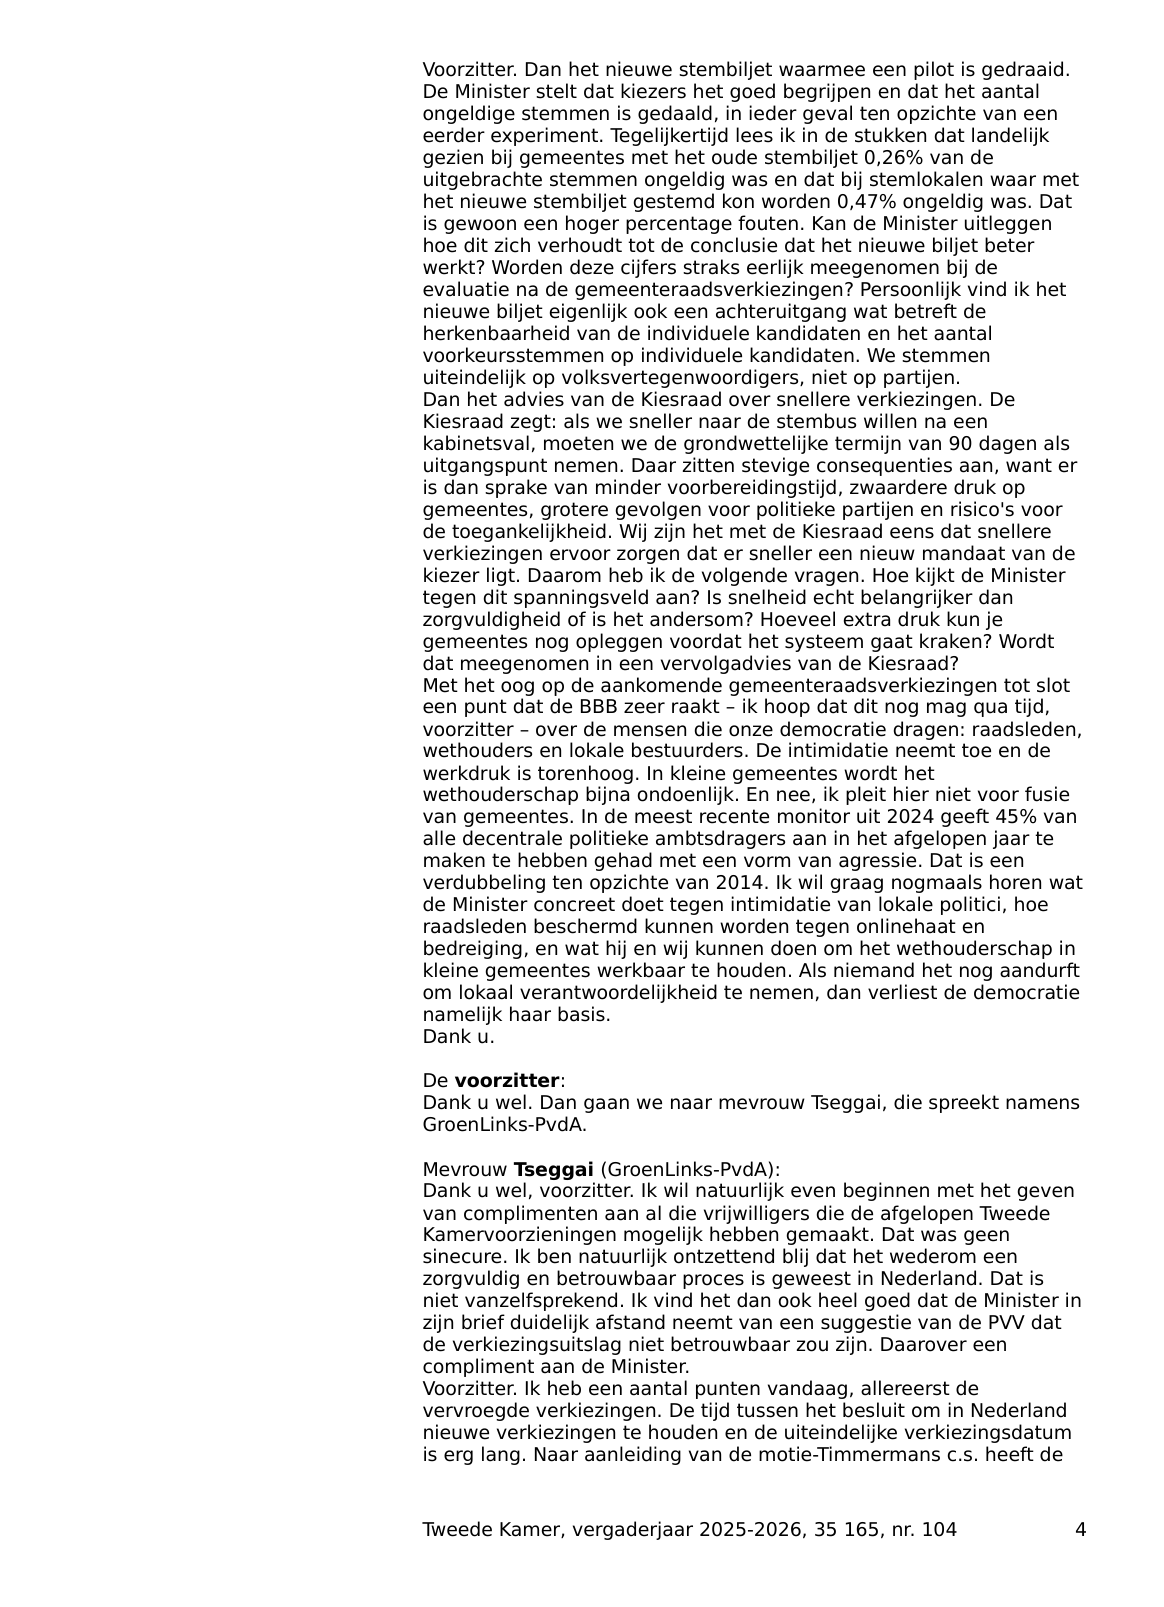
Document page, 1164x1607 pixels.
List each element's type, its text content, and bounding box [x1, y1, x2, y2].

text De voorzitter: [422, 1070, 1087, 1092]
text Met het oog op de aankomende gemeenteraadsverkiezingen tot slot een punt dat de BBB zeer raakt – ik hoop dat dit nog mag qua tijd, voorzitter – over de mensen die onze democratie dragen: raadsleden, wethouders en lokale bestuurders. De intimidatie neemt toe en de werkdruk is torenhoog. In kleine gemeentes wordt het wethouderschap bijna ondoenlijk. En nee, ik pleit hier niet voor fusie van gemeentes. In de meest recente monitor uit 2024 geeft 45% van alle decentrale politieke ambtsdragers aan in het afgelopen jaar te maken te hebben gehad met een vorm van agressie. Dat is een verdubbeling ten opzichte van 2014. Ik wil graag nogmaals horen wat de Minister concreet doet tegen intimidatie van lokale politici, hoe raadsleden beschermd kunnen worden tegen onlinehaat en bedreiging, en wat hij en wij kunnen doen om het wethouderschap in kleine gemeentes werkbaar te houden. Als niemand het nog aandurft om lokaal verantwoordelijkheid te nemen, dan verliest de democratie namelijk haar basis. [422, 674, 1087, 1026]
text Mevrouw Tseggai (GroenLinks-PvdA): [422, 1158, 1087, 1180]
text Voorzitter. Ik heb een aantal punten vandaag, allereerst de vervroegde verkiezingen. De tijd tussen het besluit om in Nederland nieuwe verkiezingen te houden en de uiteindelijke verkiezingsdatum is erg lang. Naar aanleiding van de motie-Timmermans c.s. heeft de [422, 1378, 1087, 1466]
text Dan het advies van de Kiesraad over snellere verkiezingen. De Kiesraad zegt: als we sneller naar de stembus willen na een kabinetsval, moeten we de grondwettelijke termijn van 90 dagen als uitgangspunt nemen. Daar zitten stevige consequenties aan, want er is dan sprake van minder voorbereidingstijd, zwaardere druk op gemeentes, grotere gevolgen voor politieke partijen en risico's voor de toegankelijkheid. Wij zijn het met de Kiesraad eens dat snellere verkiezingen ervoor zorgen dat er sneller een nieuw mandaat van de kiezer ligt. Daarom heb ik de volgende vragen. Hoe kijkt de Minister tegen dit spanningsveld aan? Is snelheid echt belangrijker dan zorgvuldigheid of is het andersom? Hoeveel extra druk kun je gemeentes nog opleggen voordat het systeem gaat kraken? Wordt dat meegenomen in een vervolgadvies van de Kiesraad? [422, 389, 1087, 674]
text Dank u wel. Dan gaan we naar mevrouw Tseggai, die spreekt namens GroenLinks-PvdA. [422, 1092, 1087, 1136]
text Voorzitter. Dan het nieuwe stembiljet waarmee een pilot is gedraaid. De Minister stelt dat kiezers het goed begrijpen en dat het aantal ongeldige stemmen is gedaald, in ieder geval ten opzichte van een eerder experiment. Tegelijkertijd lees ik in de stukken dat landelijk gezien bij gemeentes met het oude stembiljet 0,26% van de uitgebrachte stemmen ongeldig was en dat bij stemlokalen waar met het nieuwe stembiljet gestemd kon worden 0,47% ongeldig was. Dat is gewoon een hoger percentage fouten. Kan de Minister uitleggen hoe dit zich verhoudt tot de conclusie dat het nieuwe biljet beter werkt? Worden deze cijfers straks eerlijk meegenomen bij de evaluatie na de gemeenteraadsverkiezingen? Persoonlijk vind ik het nieuwe biljet eigenlijk ook een achteruitgang wat betreft de herkenbaarheid van de individuele kandidaten en het aantal voorkeursstemmen op individuele kandidaten. We stemmen uiteindelijk op volksvertegenwoordigers, niet op partijen. [422, 59, 1087, 389]
text Dank u wel, voorzitter. Ik wil natuurlijk even beginnen met het geven van complimenten aan al die vrijwilligers die de afgelopen Tweede Kamervoorzieningen mogelijk hebben gemaakt. Dat was geen sinecure. Ik ben natuurlijk ontzettend blij dat het wederom een zorgvuldig en betrouwbaar proces is geweest in Nederland. Dat is niet vanzelfsprekend. Ik vind het dan ook heel goed dat de Minister in zijn brief duidelijk afstand neemt van een suggestie van de PVV dat de verkiezingsuitslag niet betrouwbaar zou zijn. Daarover een compliment aan de Minister. [422, 1180, 1087, 1378]
text Dank u. [422, 1026, 1087, 1048]
